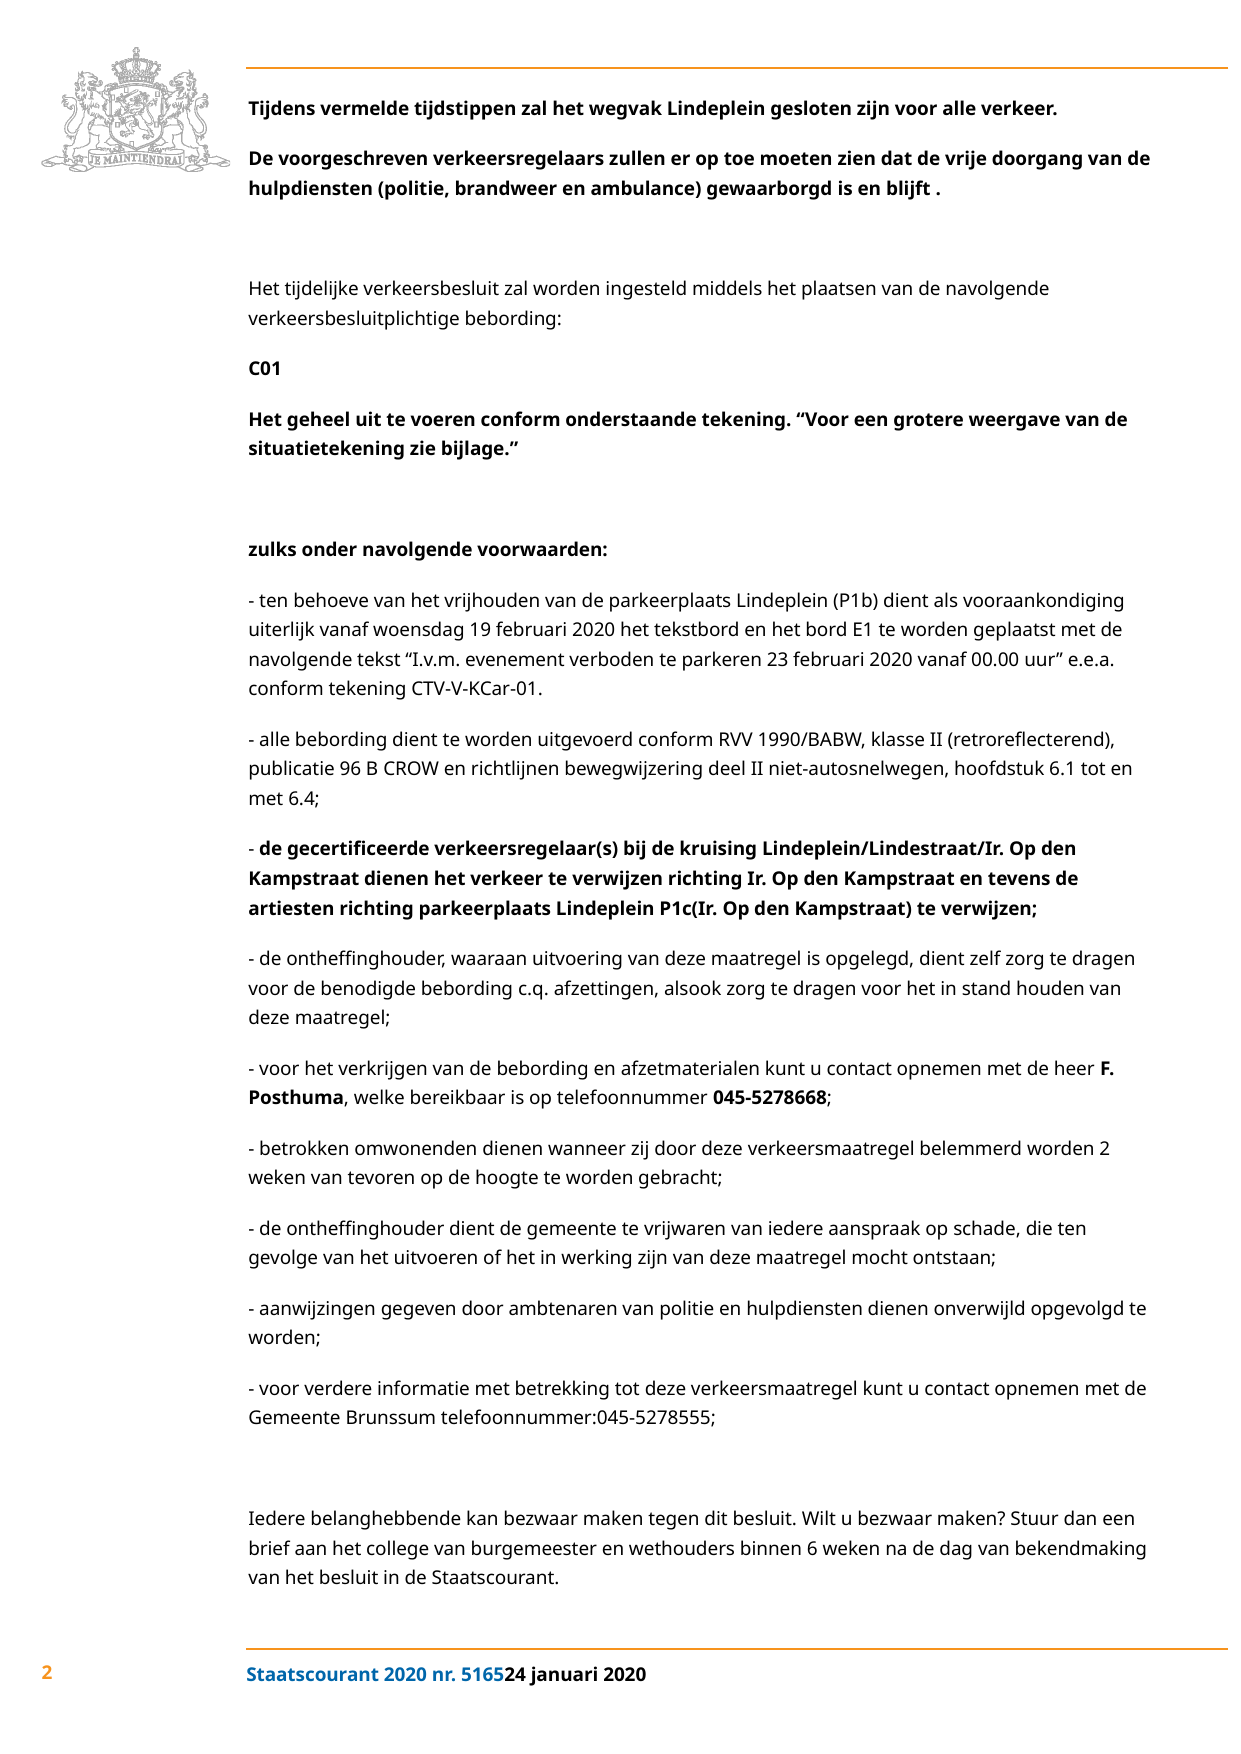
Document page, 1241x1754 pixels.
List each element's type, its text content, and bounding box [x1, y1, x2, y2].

picture [41, 47, 231, 172]
text - aanwijzingen gegeven door ambtenaren van politie en hulpdiensten dienen onverwijld opgevolgd te worden; [248, 1295, 1152, 1350]
text Het geheel uit te voeren conform onderstaande tekening. “Voor een grotere weergave van de situatietekening zie bijlage.” [248, 406, 1152, 461]
text zulks onder navolgende voorwaarden: [248, 536, 1152, 562]
text - betrokken omwonenden dienen wanneer zij door deze verkeersmaatregel belemmerd worden 2 weken van tevoren op de hoogte te worden gebracht; [248, 1135, 1152, 1190]
text - voor het verkrijgen van de bebording en afzetmaterialen kunt u contact opnemen met de heer F. Posthuma, welke bereikbaar is op telefoonnummer 045-5278668; [248, 1055, 1152, 1110]
text - de ontheffinghouder dient de gemeente te vrijwaren van iedere aanspraak op schade, die ten gevolge van het uitvoeren of het in werking zijn van deze maatregel mocht ontstaan; [248, 1215, 1152, 1270]
text Tijdens vermelde tijdstippen zal het wegvak Lindeplein gesloten zijn voor alle verkeer. [248, 95, 1152, 121]
text C01 [248, 356, 1152, 381]
text - de ontheffinghouder, waaraan uitvoering van deze maatregel is opgelegd, dient zelf zorg te dragen voor de benodigde bebording c.q. afzettingen, alsook zorg te dragen voor het in stand houden van deze maatregel; [248, 945, 1152, 1030]
text Iedere belanghebbende kan bezwaar maken tegen dit besluit. Wilt u bezwaar maken? Stuur dan een brief aan het college van burgemeester en wethouders binnen 6 weken na de dag van bekendmaking van het besluit in de Staatscourant. [248, 1505, 1152, 1590]
text - voor verdere informatie met betrekking tot deze verkeersmaatregel kunt u contact opnemen met de Gemeente Brunssum telefoonnummer:045-5278555; [248, 1375, 1152, 1430]
text Het tijdelijke verkeersbesluit zal worden ingesteld middels het plaatsen van de navolgende verkeersbesluitplichtige bebording: [248, 276, 1152, 331]
text - ten behoeve van het vrijhouden van de parkeerplaats Lindeplein (P1b) dient als vooraankondiging uiterlijk vanaf woensdag 19 februari 2020 het tekstbord en het bord E1 te worden geplaatst met de navolgende tekst “I.v.m. evenement verboden te parkeren 23 februari 2020 vanaf 00.00 uur” e.e.a. conform tekening CTV-V-KCar-01. [248, 587, 1152, 701]
text - alle bebording dient te worden uitgevoerd conform RVV 1990/BABW, klasse II (retroreflecterend), publicatie 96 B CROW en richtlijnen bewegwijzering deel II niet-autosnelwegen, hoofdstuk 6.1 tot en met 6.4; [248, 726, 1152, 811]
text De voorgeschreven verkeersregelaars zullen er op toe moeten zien dat de vrije doorgang van de hulpdiensten (politie, brandweer en ambulance) gewaarborgd is en blijft . [248, 145, 1152, 201]
text - de gecertificeerde verkeersregelaar(s) bij de kruising Lindeplein/Lindestraat/Ir. Op den Kampstraat dienen het verkeer te verwijzen richting Ir. Op den Kampstraat en tevens de artiesten richting parkeerplaats Lindeplein P1c(Ir. Op den Kampstraat) te verwijzen; [248, 836, 1152, 921]
